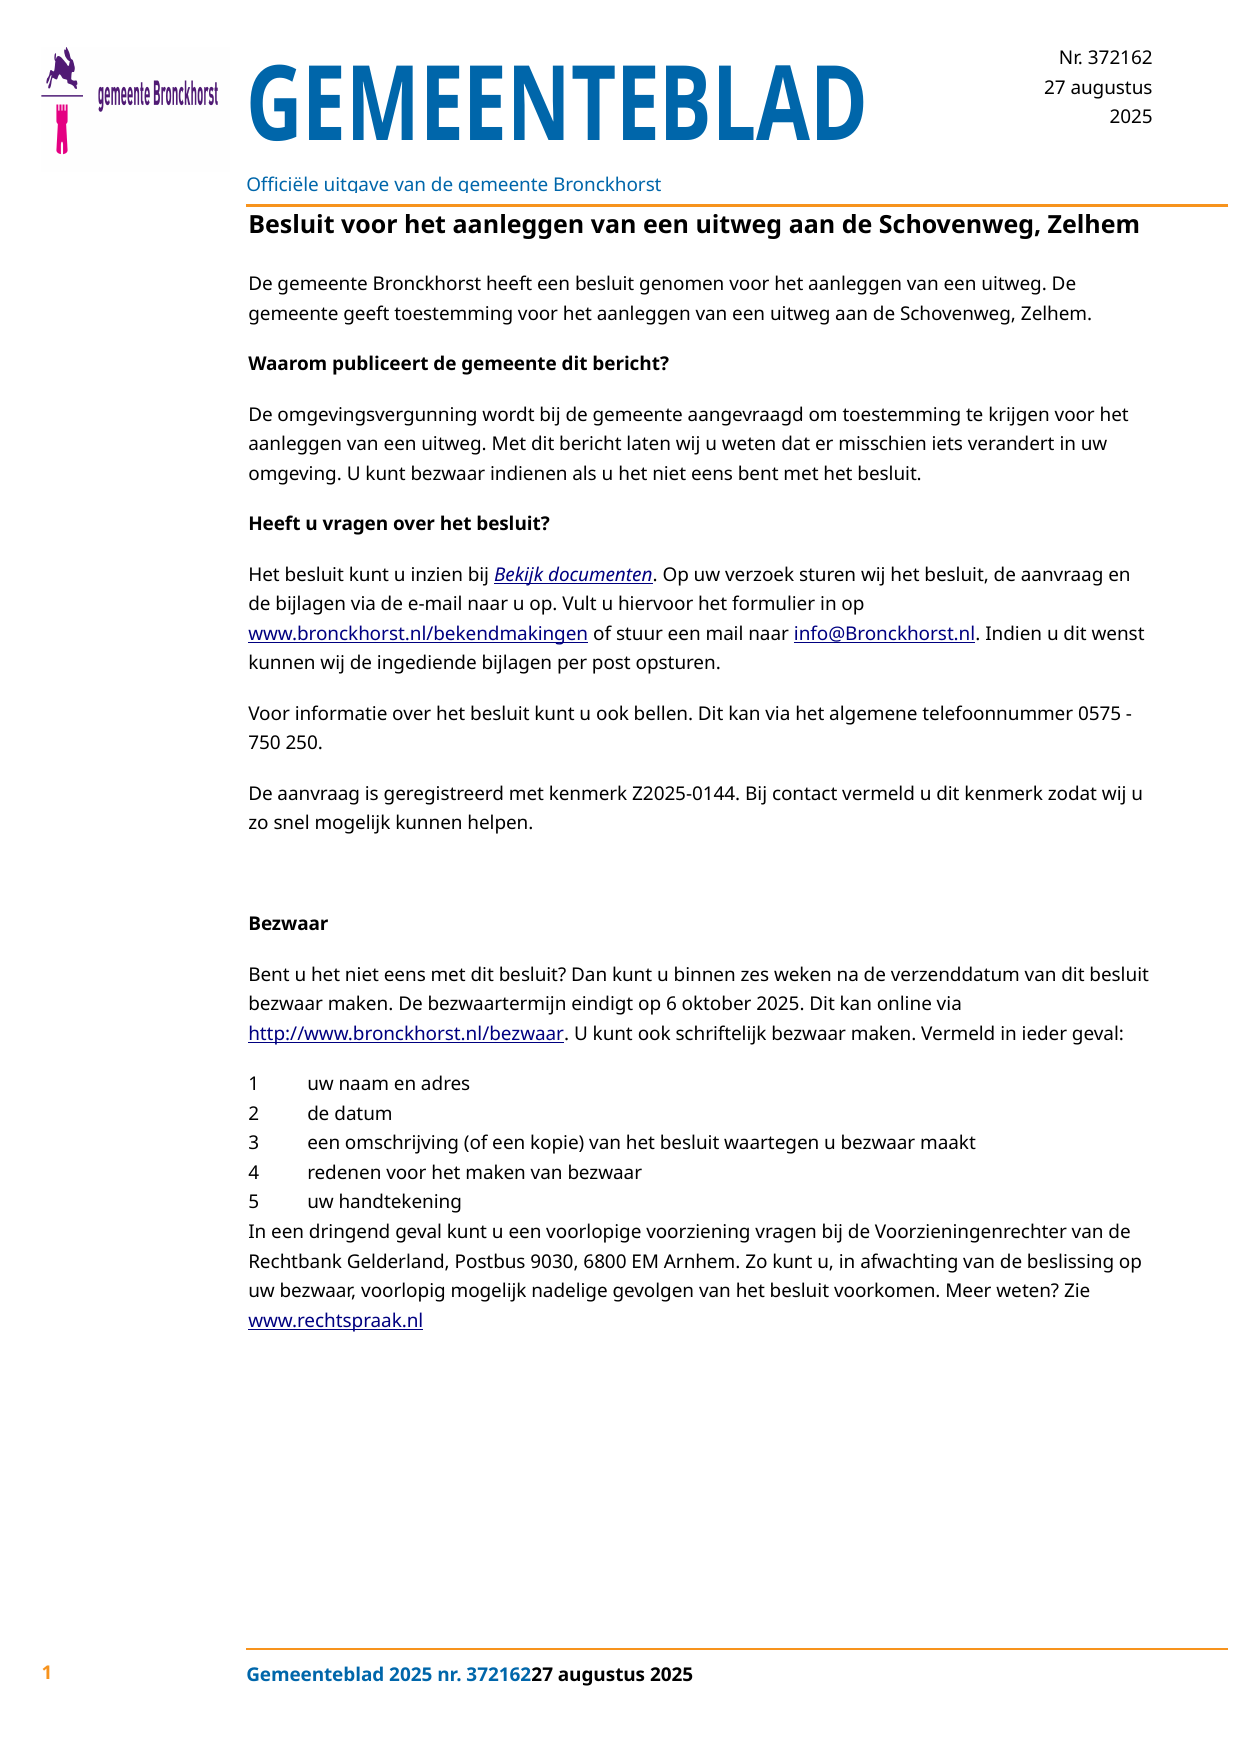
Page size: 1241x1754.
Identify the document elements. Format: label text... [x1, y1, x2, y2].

text Besluit voor het aanleggen van een uitweg aan de Schovenweg, Zelhem [248, 207, 1152, 241]
text Het besluit kunt u inzien bij Bekijk documenten. Op uw verzoek sturen wij het besluit, de aanvraag en de bijlagen via de e-mail naar u op. Vult u hiervoor het formulier in op www.bronckhorst.nl/bekendmakingen of stuur een mail naar info@Bronckhorst.nl. Indien u dit wenst kunnen wij de ingediende bijlagen per post opsturen. [248, 561, 1152, 675]
text De aanvraag is geregistreerd met kenmerk Z2025-0144. Bij contact vermeld u dit kenmerk zodat wij u zo snel mogelijk kunnen helpen. [248, 780, 1152, 835]
picture [41, 47, 231, 172]
list uw handtekening [248, 1189, 1152, 1214]
text Bezwaar [248, 910, 1152, 936]
list redenen voor het maken van bezwaar [248, 1159, 1152, 1185]
text De omgevingsvergunning wordt bij de gemeente aangevraagd om toestemming te krijgen voor het aanleggen van een uitweg. Met dit bericht laten wij u weten dat er misschien iets verandert in uw omgeving. U kunt bezwaar indienen als u het niet eens bent met het besluit. [248, 401, 1152, 486]
list de datum [248, 1100, 1152, 1126]
text In een dringend geval kunt u een voorlopige voorziening vragen bij de Voorzieningenrechter van de Rechtbank Gelderland, Postbus 9030, 6800 EM Arnhem. Zo kunt u, in afwachting van de beslissing op uw bezwaar, voorlopig mogelijk nadelige gevolgen van het besluit voorkomen. Meer weten? Zie www.rechtspraak.nl [248, 1218, 1152, 1333]
text Heeft u vragen over het besluit? [248, 510, 1152, 536]
list uw naam en adres [248, 1070, 1152, 1096]
text Voor informatie over het besluit kunt u ook bellen. Dit kan via het algemene telefoonnummer 0575 - 750 250. [248, 700, 1152, 755]
text Bent u het niet eens met dit besluit? Dan kunt u binnen zes weken na de verzenddatum van dit besluit bezwaar maken. De bezwaartermijn eindigt op 6 oktober 2025. Dit kan online via http://www.bronckhorst.nl/bezwaar. U kunt ook schriftelijk bezwaar maken. Vermeld in ieder geval: [248, 961, 1152, 1046]
text De gemeente Bronckhorst heeft een besluit genomen voor het aanleggen van een uitweg. De gemeente geeft toestemming voor het aanleggen van een uitweg aan de Schovenweg, Zelhem. [248, 270, 1152, 326]
list een omschrijving (of een kopie) van het besluit waartegen u bezwaar maakt [248, 1129, 1152, 1155]
text Waarom publiceert de gemeente dit bericht? [248, 350, 1152, 376]
